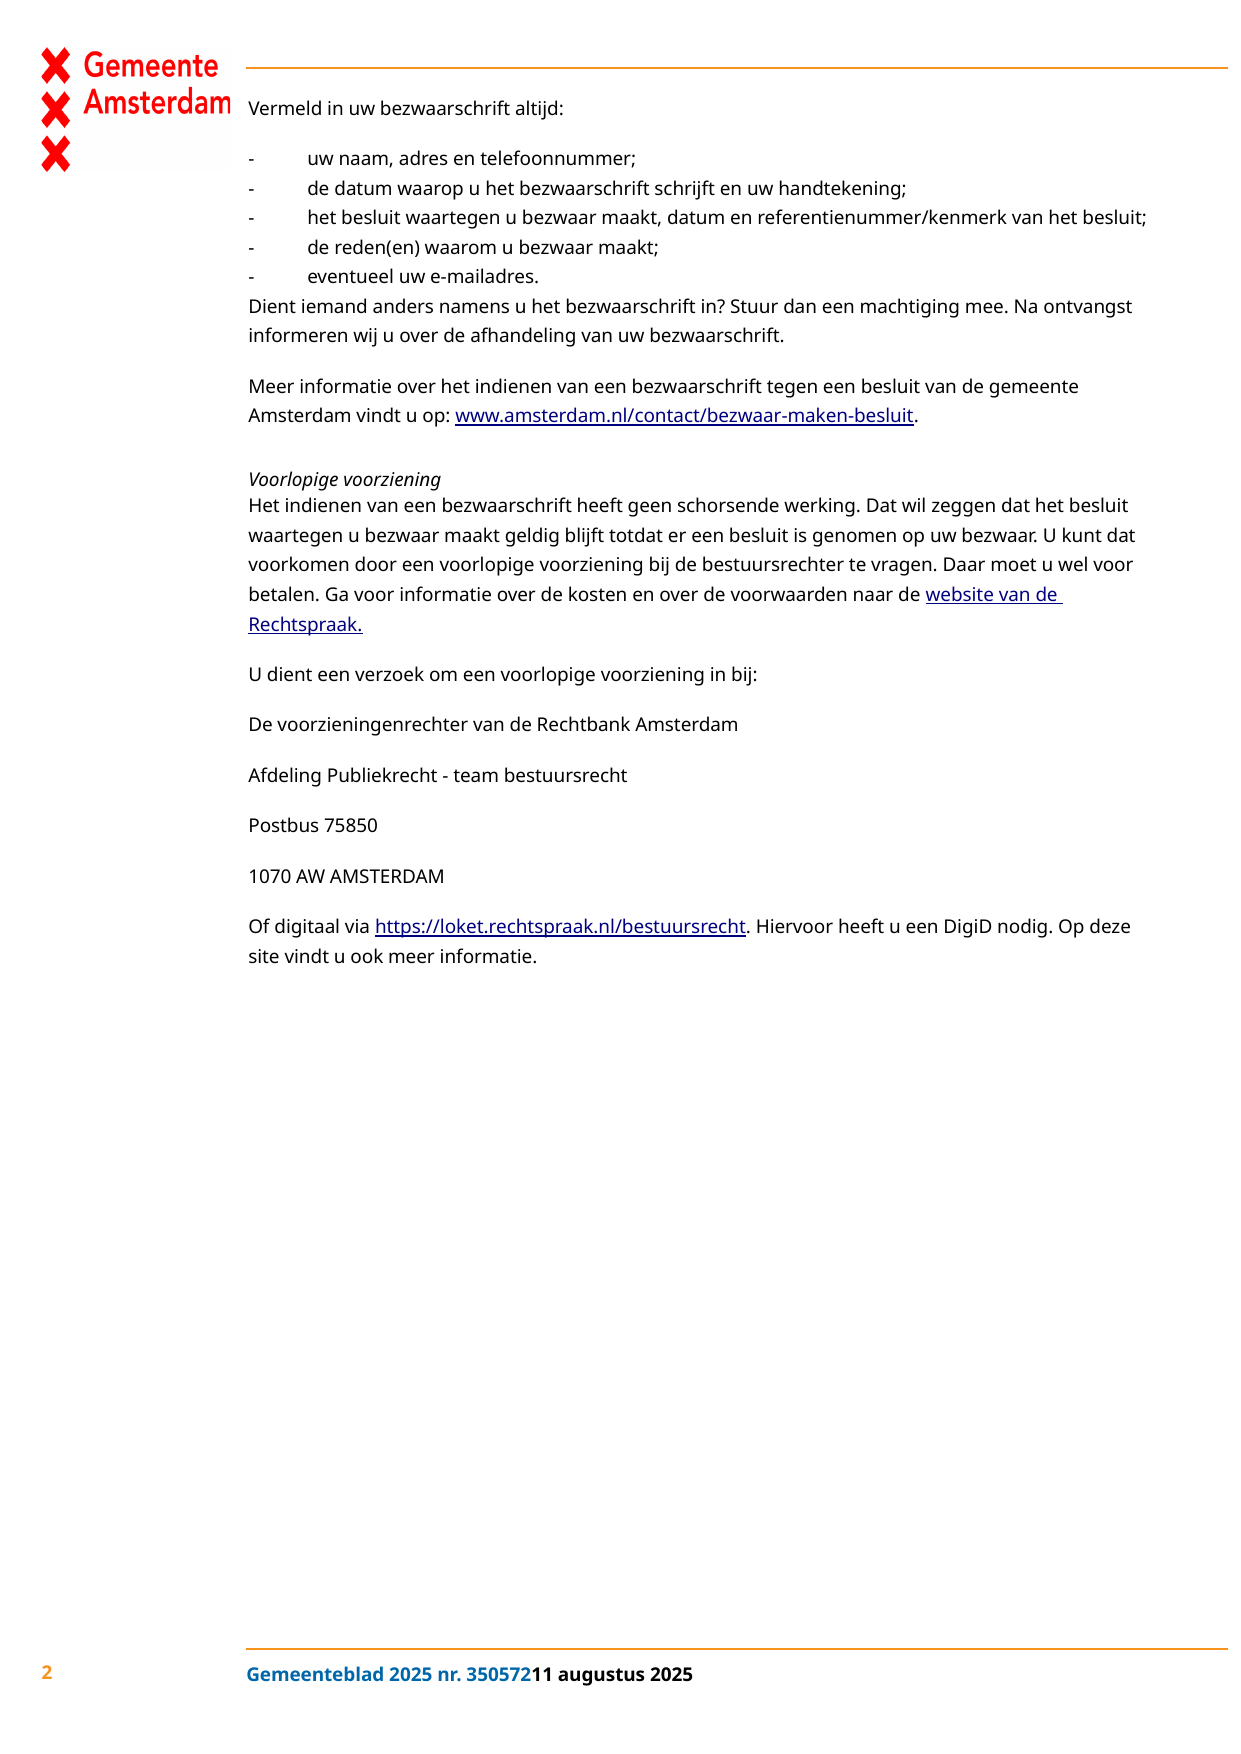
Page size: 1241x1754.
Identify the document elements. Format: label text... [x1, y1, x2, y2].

text Vermeld in uw bezwaarschrift altijd: [248, 95, 1152, 121]
text Het indienen van een bezwaarschrift heeft geen schorsende werking. Dat wil zeggen dat het besluit waartegen u bezwaar maakt geldig blijft totdat er een besluit is genomen op uw bezwaar. U kunt dat voorkomen door een voorlopige voorziening bij de bestuursrechter te vragen. Daar moet u wel voor betalen. Ga voor informatie over de kosten en over de voorwaarden naar de website van de Rechtspraak. [248, 492, 1152, 636]
text 1070 AW AMSTERDAM [248, 863, 1152, 888]
text Dient iemand anders namens u het bezwaarschrift in? Stuur dan een machtiging mee. Na ontvangst informeren wij u over de afhandeling van uw bezwaarschrift. [248, 293, 1152, 348]
text Postbus 75850 [248, 812, 1152, 838]
list de datum waarop u het bezwaarschrift schrijft en uw handtekening; [248, 175, 1152, 201]
list het besluit waartegen u bezwaar maakt, datum en referentienummer/kenmerk van het besluit; [248, 204, 1152, 230]
picture [41, 47, 231, 172]
text U dient een verzoek om een voorlopige voorziening in bij: [248, 661, 1152, 687]
list uw naam, adres en telefoonnummer; [248, 145, 1152, 171]
text Of digitaal via https://loket.rechtspraak.nl/bestuursrecht. Hiervoor heeft u een DigiD nodig. Op deze site vindt u ook meer informatie. [248, 913, 1152, 968]
text Afdeling Publiekrecht - team bestuursrecht [248, 762, 1152, 788]
text De voorzieningenrechter van de Rechtbank Amsterdam [248, 712, 1152, 737]
text Voorlopige voorziening [248, 467, 1152, 492]
text Meer informatie over het indienen van een bezwaarschrift tegen een besluit van de gemeente Amsterdam vindt u op: www.amsterdam.nl/contact/bezwaar-maken-besluit. [248, 373, 1152, 428]
list eventueel uw e-mailadres. [248, 263, 1152, 289]
list de reden(en) waarom u bezwaar maakt; [248, 234, 1152, 260]
